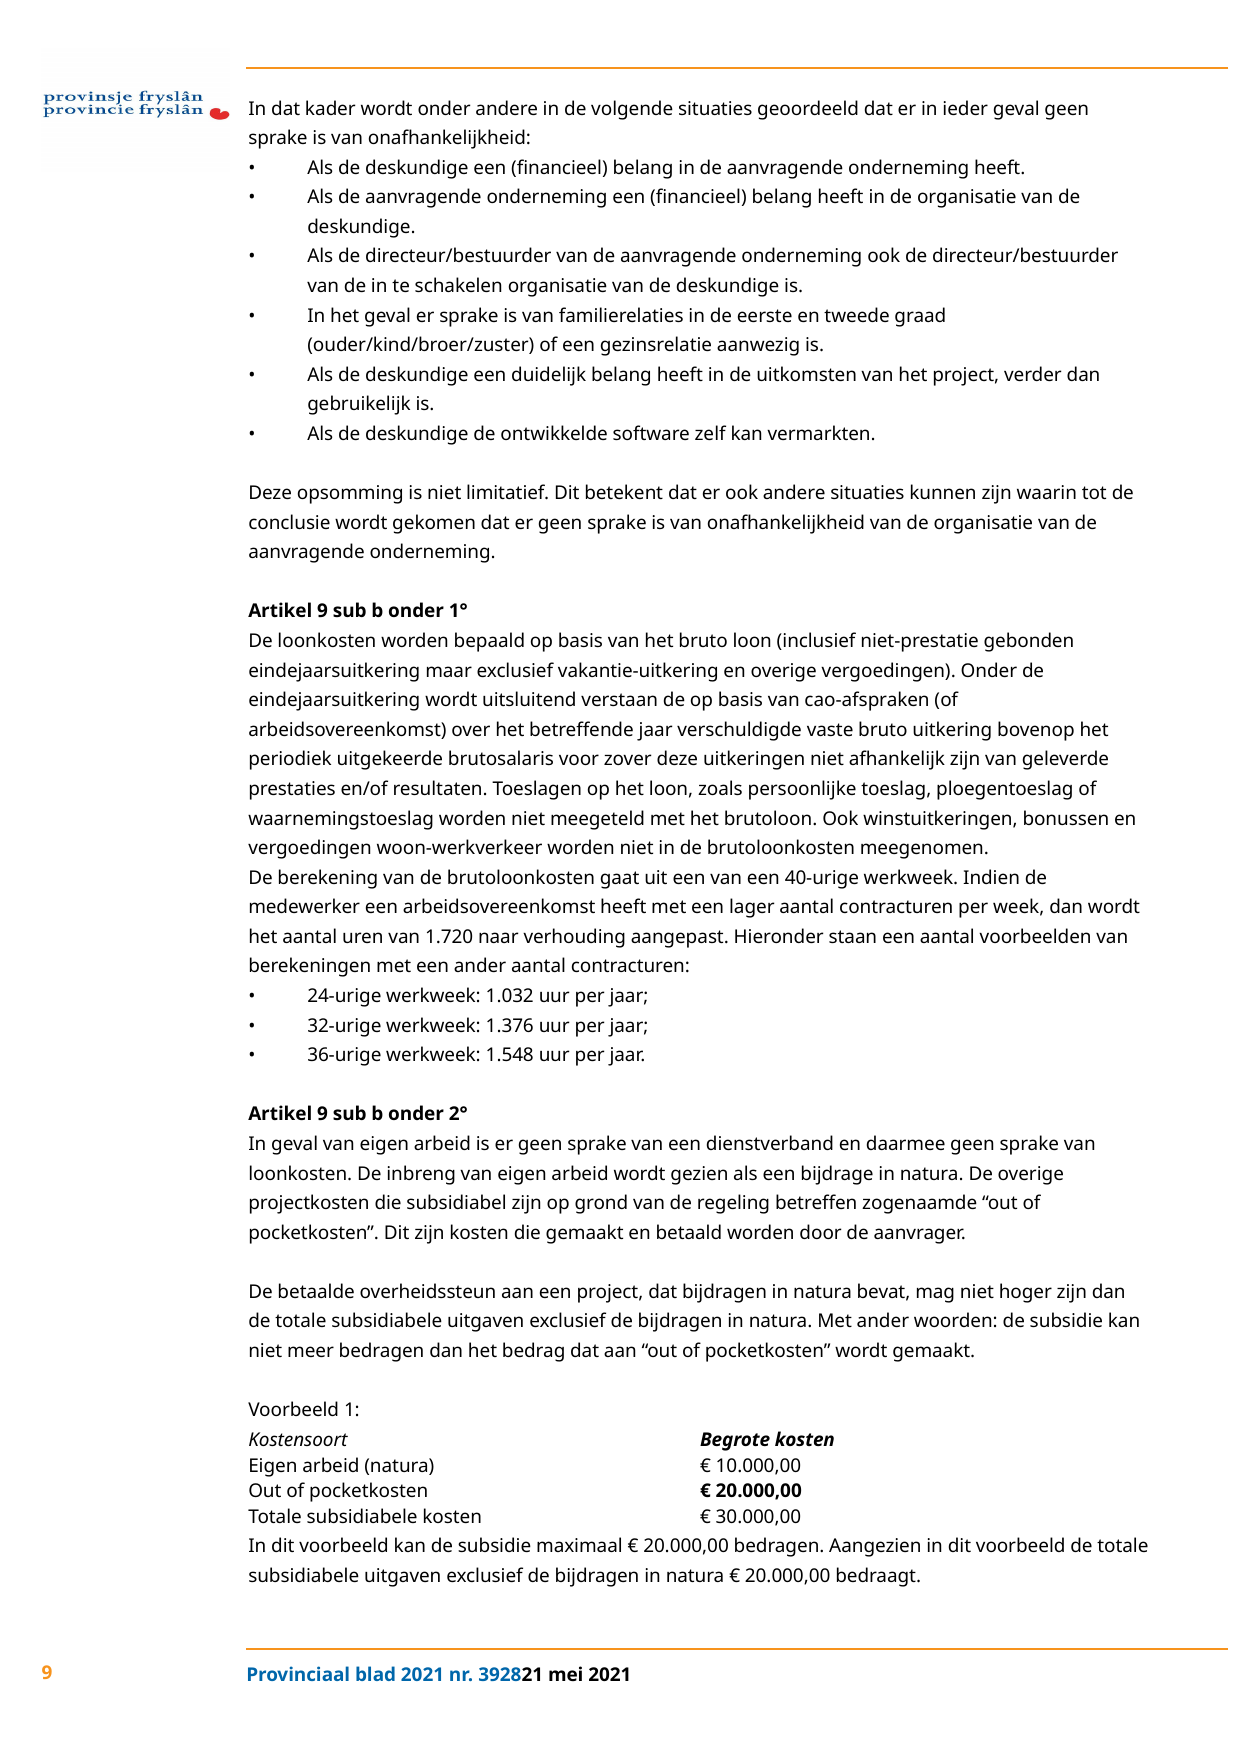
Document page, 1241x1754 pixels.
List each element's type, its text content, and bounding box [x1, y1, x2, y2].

list Als de directeur/bestuurder van de aanvragende onderneming ook de directeur/bestuurder van de in te schakelen organisatie van de deskundige is. [248, 243, 1152, 298]
text De loonkosten worden bepaald op basis van het bruto loon (inclusief niet-prestatie gebonden eindejaarsuitkering maar exclusief vakantie-uitkering en overige vergoedingen). Onder de eindejaarsuitkering wordt uitsluitend verstaan de op basis van cao-afspraken (of arbeidsovereenkomst) over het betreffende jaar verschuldigde vaste bruto uitkering bovenop het periodiek uitgekeerde brutosalaris voor zover deze uitkeringen niet afhankelijk zijn van geleverde prestaties en/of resultaten. Toeslagen op het loon, zoals persoonlijke toeslag, ploegentoeslag of waarnemingstoeslag worden niet meegeteld met het brutoloon. Ook winstuitkeringen, bonussen en vergoedingen woon-werkverkeer worden niet in de brutoloonkosten meegenomen. [248, 627, 1152, 860]
list Als de deskundige een duidelijk belang heeft in de uitkomsten van het project, verder dan gebruikelijk is. [248, 361, 1152, 416]
text De berekening van de brutoloonkosten gaat uit een van een 40-urige werkweek. Indien de medewerker een arbeidsovereenkomst heeft met een lager aantal contracturen per week, dan wordt het aantal uren van 1.720 naar verhouding aangepast. Hieronder staan een aantal voorbeelden van berekeningen met een ander aantal contracturen: [248, 864, 1152, 978]
table_cell Totale subsidiabele kosten [248, 1503, 700, 1529]
text Voorbeeld 1: [248, 1396, 1152, 1422]
text In dat kader wordt onder andere in de volgende situaties geoordeeld dat er in ieder geval geen sprake is van onafhankelijkheid: [248, 95, 1152, 150]
table_cell € 10.000,00 [700, 1452, 1152, 1478]
text In dit voorbeeld kan de subsidie maximaal € 20.000,00 bedragen. Aangezien in dit voorbeeld de totale subsidiabele uitgaven exclusief de bijdragen in natura € 20.000,00 bedraagt. [248, 1532, 1152, 1588]
table_cell Out of pocketkosten [248, 1478, 700, 1503]
table_cell € 30.000,00 [700, 1503, 1152, 1529]
list Als de aanvragende onderneming een (financieel) belang heeft in de organisatie van de deskundige. [248, 183, 1152, 239]
text Artikel 9 sub b onder 2° [248, 1101, 1152, 1126]
text De betaalde overheidssteun aan een project, dat bijdragen in natura bevat, mag niet hoger zijn dan de totale subsidiabele uitgaven exclusief de bijdragen in natura. Met ander woorden: de subsidie kan niet meer bedragen dan het bedrag dat aan “out of pocketkosten” wordt gemaakt. [248, 1278, 1152, 1363]
list Als de deskundige een (financieel) belang in de aanvragende onderneming heeft. [248, 154, 1152, 180]
list 24-urige werkweek: 1.032 uur per jaar; [248, 982, 1152, 1008]
list 36-urige werkweek: 1.548 uur per jaar. [248, 1041, 1152, 1067]
list Als de deskundige de ontwikkelde software zelf kan vermarkten. [248, 420, 1152, 446]
table_header Kostensoort [248, 1426, 700, 1452]
list In het geval er sprake is van familierelaties in de eerste en tweede graad (ouder/kind/broer/zuster) of een gezinsrelatie aanwezig is. [248, 302, 1152, 357]
picture [41, 47, 231, 172]
text In geval van eigen arbeid is er geen sprake van een dienstverband en daarmee geen sprake van loonkosten. De inbreng van eigen arbeid wordt gezien als een bijdrage in natura. De overige projectkosten die subsidiabel zijn op grond van de regeling betreffen zogenaamde “out of pocketkosten”. Dit zijn kosten die gemaakt en betaald worden door de aanvrager. [248, 1130, 1152, 1245]
table_cell € 20.000,00 [700, 1478, 1152, 1503]
text Deze opsomming is niet limitatief. Dit betekent dat er ook andere situaties kunnen zijn waarin tot de conclusie wordt gekomen dat er geen sprake is van onafhankelijkheid van de organisatie van de aanvragende onderneming. [248, 479, 1152, 564]
list 32-urige werkweek: 1.376 uur per jaar; [248, 1012, 1152, 1038]
text Artikel 9 sub b onder 1° [248, 598, 1152, 623]
table_cell Eigen arbeid (natura) [248, 1452, 700, 1478]
table_header Begrote kosten [700, 1426, 1152, 1452]
